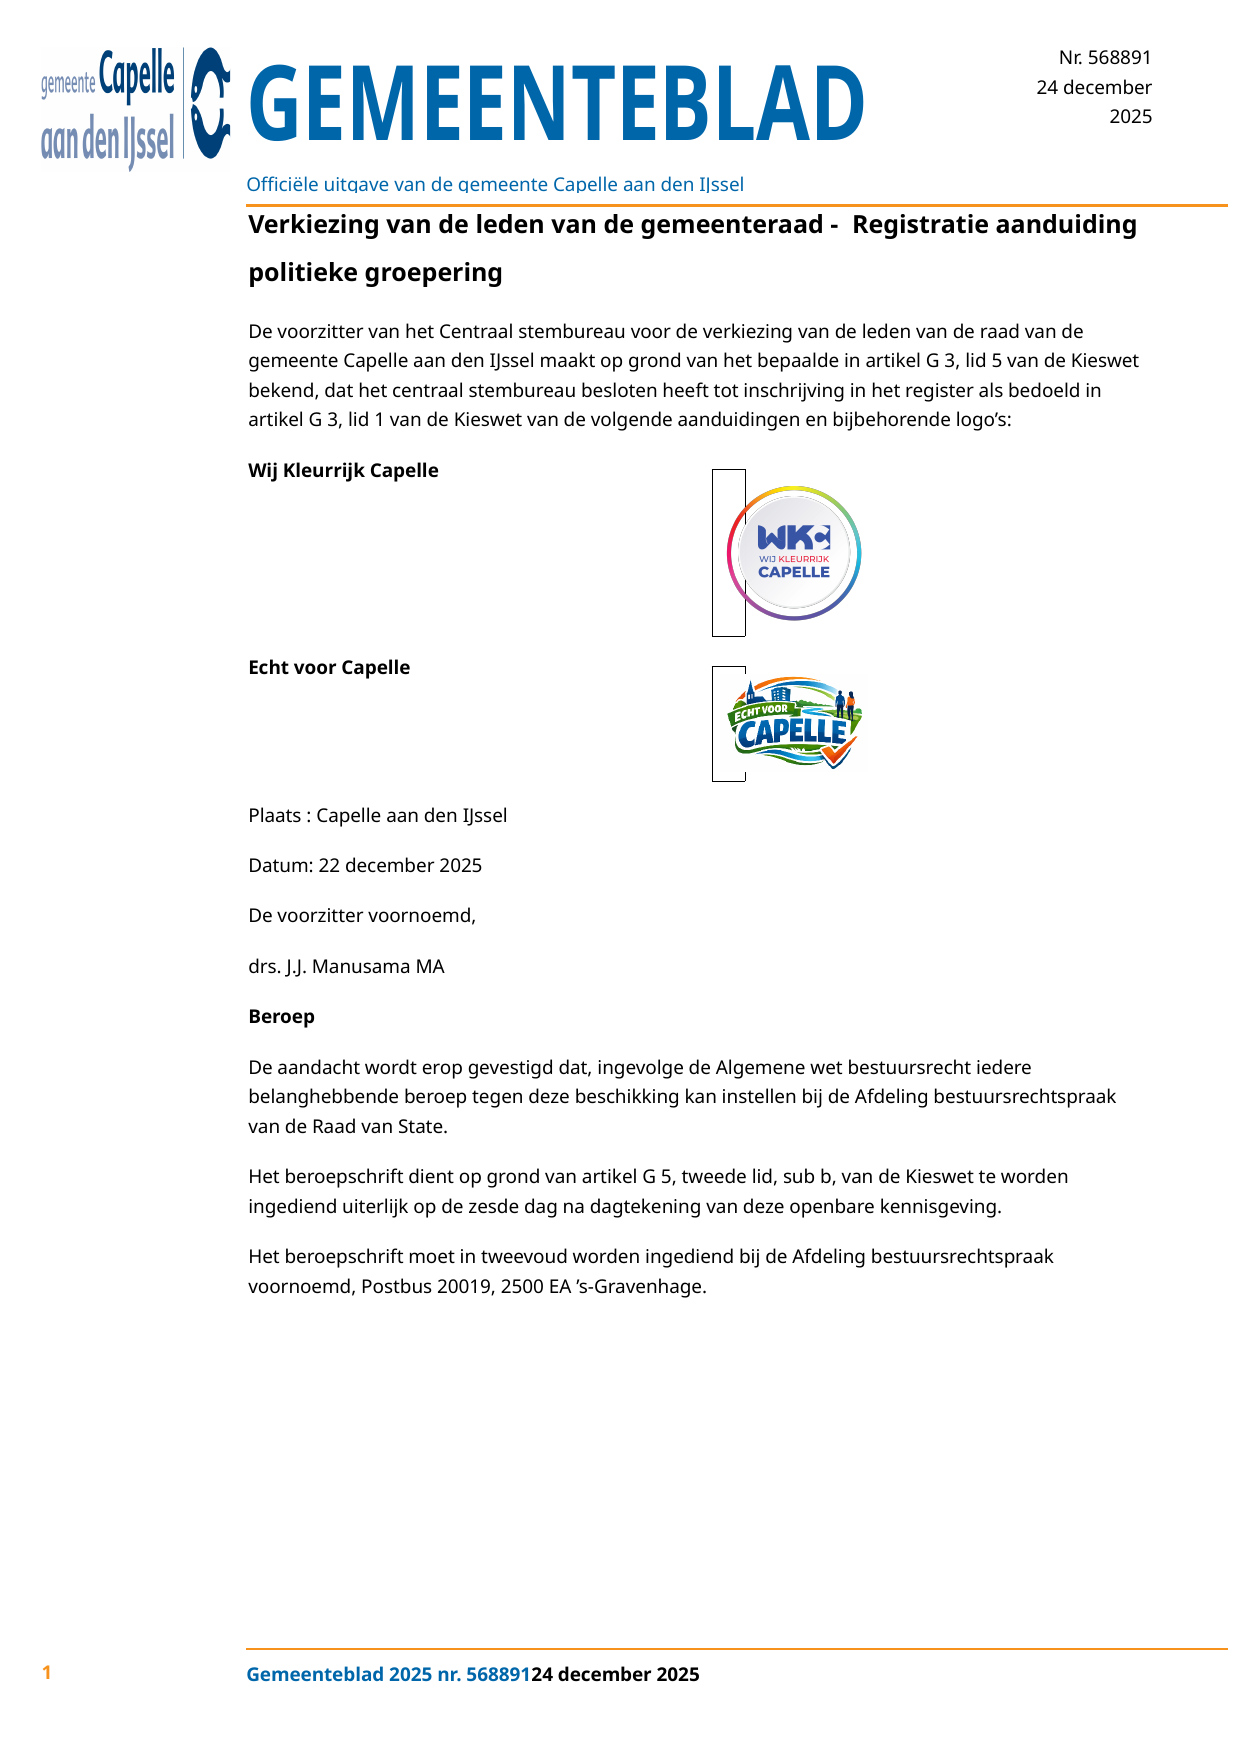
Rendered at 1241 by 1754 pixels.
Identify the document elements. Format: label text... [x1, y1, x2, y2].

table_header [713, 628, 745, 636]
text drs. J.J. Manusama MA [248, 953, 1152, 979]
text De voorzitter voornoemd, [248, 903, 1152, 928]
text Beroep [248, 1003, 1152, 1029]
picture [720, 478, 869, 628]
text Verkiezing van de leden van de gemeenteraad - Registratie aanduiding politieke groepering [248, 207, 1152, 288]
table_header [700, 457, 1152, 627]
table_cell [700, 654, 1152, 798]
text Plaats : Capelle aan den IJssel [248, 802, 1152, 827]
text Het beroepschrift dient op grond van artikel G 5, tweede lid, sub b, van de Kieswet te worden ingediend uiterlijk op de zesde dag na dagtekening van deze openbare kennisgeving. [248, 1163, 1152, 1219]
text Datum: 22 december 2025 [248, 852, 1152, 878]
text Het beroepschrift moet in tweevoud worden ingediend bij de Afdeling bestuursrechtspraak voornoemd, Postbus 20019, 2500 EA ’s-Gravenhage. [248, 1243, 1152, 1299]
table_cell Echt voor Capelle [248, 654, 700, 798]
table_header [713, 470, 745, 627]
text De aandacht wordt erop gevestigd dat, ingevolge de Algemene wet bestuursrecht iedere belanghebbende beroep tegen deze beschikking kan instellen bij de Afdeling bestuursrechtspraak van de Raad van State. [248, 1054, 1152, 1139]
picture [41, 47, 231, 172]
table_header Wij Kleurrijk Capelle [248, 457, 700, 654]
text De voorzitter van het Centraal stembureau voor de verkiezing van de leden van de raad van de gemeente Capelle aan den IJssel maakt op grond van het bepaalde in artikel G 3, lid 5 van de Kieswet bekend, dat het centraal stembureau besloten heeft tot inschrijving in het register als bedoeld in artikel G 3, lid 1 van de Kieswet van de volgende aanduidingen en bijbehorende logo’s: [248, 318, 1152, 432]
picture [720, 674, 869, 772]
table_header [700, 628, 1152, 654]
